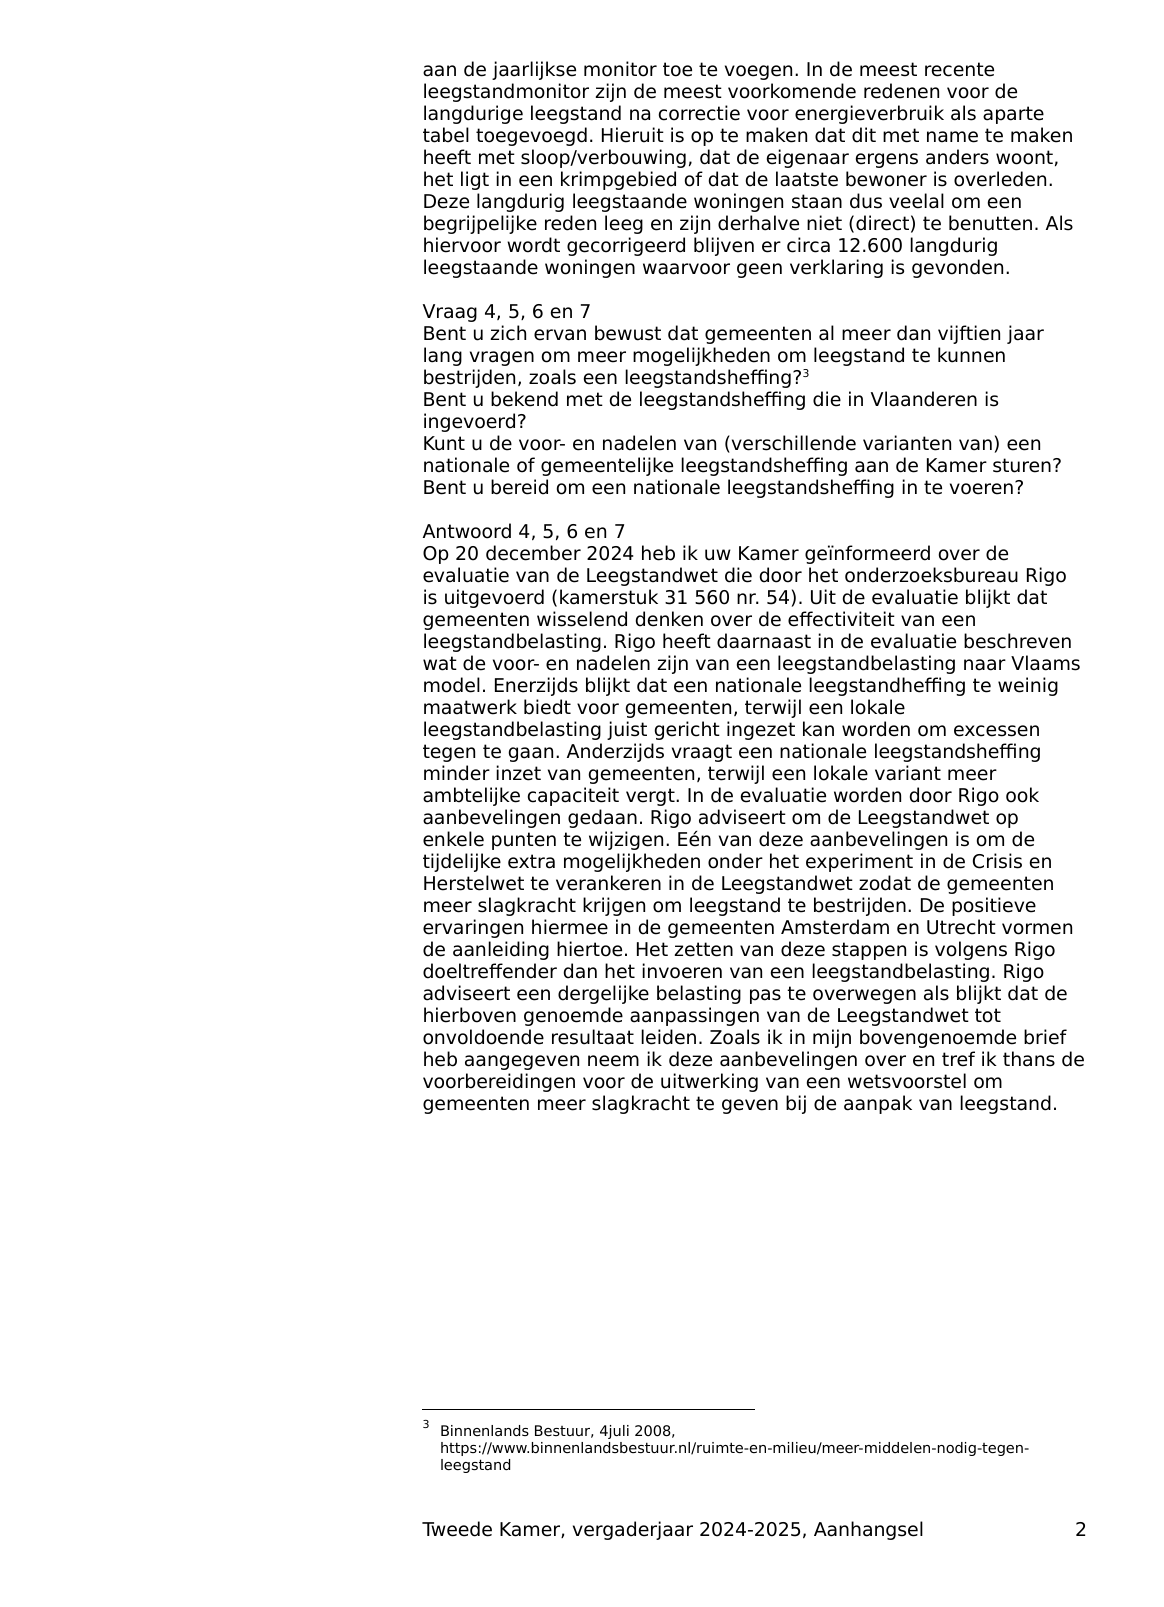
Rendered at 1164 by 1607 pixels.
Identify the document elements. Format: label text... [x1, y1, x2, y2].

text Bent u bereid om een nationale leegstandsheffing in te voeren? [422, 477, 1087, 499]
text Antwoord 4, 5, 6 en 7 [422, 521, 1087, 543]
text Vraag 4, 5, 6 en 7 [422, 301, 1087, 323]
text Bent u bekend met de leegstandsheffing die in Vlaanderen is ingevoerd? [422, 389, 1087, 433]
text aan de jaarlijkse monitor toe te voegen. In de meest recente leegstandmonitor zijn de meest voorkomende redenen voor de langdurige leegstand na correctie voor energieverbruik als aparte tabel toegevoegd. Hieruit is op te maken dat dit met name te maken heeft met sloop/verbouwing, dat de eigenaar ergens anders woont, het ligt in een krimpgebied of dat de laatste bewoner is overleden. Deze langdurig leegstaande woningen staan dus veelal om een begrijpelijke reden leeg en zijn derhalve niet (direct) te benutten. Als hiervoor wordt gecorrigeerd blijven er circa 12.600 langdurig leegstaande woningen waarvoor geen verklaring is gevonden. [422, 59, 1087, 279]
text Binnenlands Bestuur, 4juli 2008, https://www.binnenlandsbestuur.nl/ruimte-en-milieu/meer-middelen-nodig-tegen-leegstand [422, 1418, 1087, 1474]
text Kunt u de voor- en nadelen van (verschillende varianten van) een nationale of gemeentelijke leegstandsheffing aan de Kamer sturen? [422, 433, 1087, 477]
text Op 20 december 2024 heb ik uw Kamer geïnformeerd over de evaluatie van de Leegstandwet die door het onderzoeksbureau Rigo is uitgevoerd (kamerstuk 31 560 nr. 54). Uit de evaluatie blijkt dat gemeenten wisselend denken over de effectiviteit van een leegstandbelasting. Rigo heeft daarnaast in de evaluatie beschreven wat de voor- en nadelen zijn van een leegstandbelasting naar Vlaams model. Enerzijds blijkt dat een nationale leegstandheffing te weinig maatwerk biedt voor gemeenten, terwijl een lokale leegstandbelasting juist gericht ingezet kan worden om excessen tegen te gaan. Anderzijds vraagt een nationale leegstandsheffing minder inzet van gemeenten, terwijl een lokale variant meer ambtelijke capaciteit vergt. In de evaluatie worden door Rigo ook aanbevelingen gedaan. Rigo adviseert om de Leegstandwet op enkele punten te wijzigen. Eén van deze aanbevelingen is om de tijdelijke extra mogelijkheden onder het experiment in de Crisis en Herstelwet te verankeren in de Leegstandwet zodat de gemeenten meer slagkracht krijgen om leegstand te bestrijden. De positieve ervaringen hiermee in de gemeenten Amsterdam en Utrecht vormen de aanleiding hiertoe. Het zetten van deze stappen is volgens Rigo doeltreffender dan het invoeren van een leegstandbelasting. Rigo adviseert een dergelijke belasting pas te overwegen als blijkt dat de hierboven genoemde aanpassingen van de Leegstandwet tot onvoldoende resultaat leiden. Zoals ik in mijn bovengenoemde brief heb aangegeven neem ik deze aanbevelingen over en tref ik thans de voorbereidingen voor de uitwerking van een wetsvoorstel om gemeenten meer slagkracht te geven bij de aanpak van leegstand. [422, 543, 1087, 1114]
text Bent u zich ervan bewust dat gemeenten al meer dan vijftien jaar lang vragen om meer mogelijkheden om leegstand te kunnen bestrijden, zoals een leegstandsheffing? [422, 323, 1087, 389]
